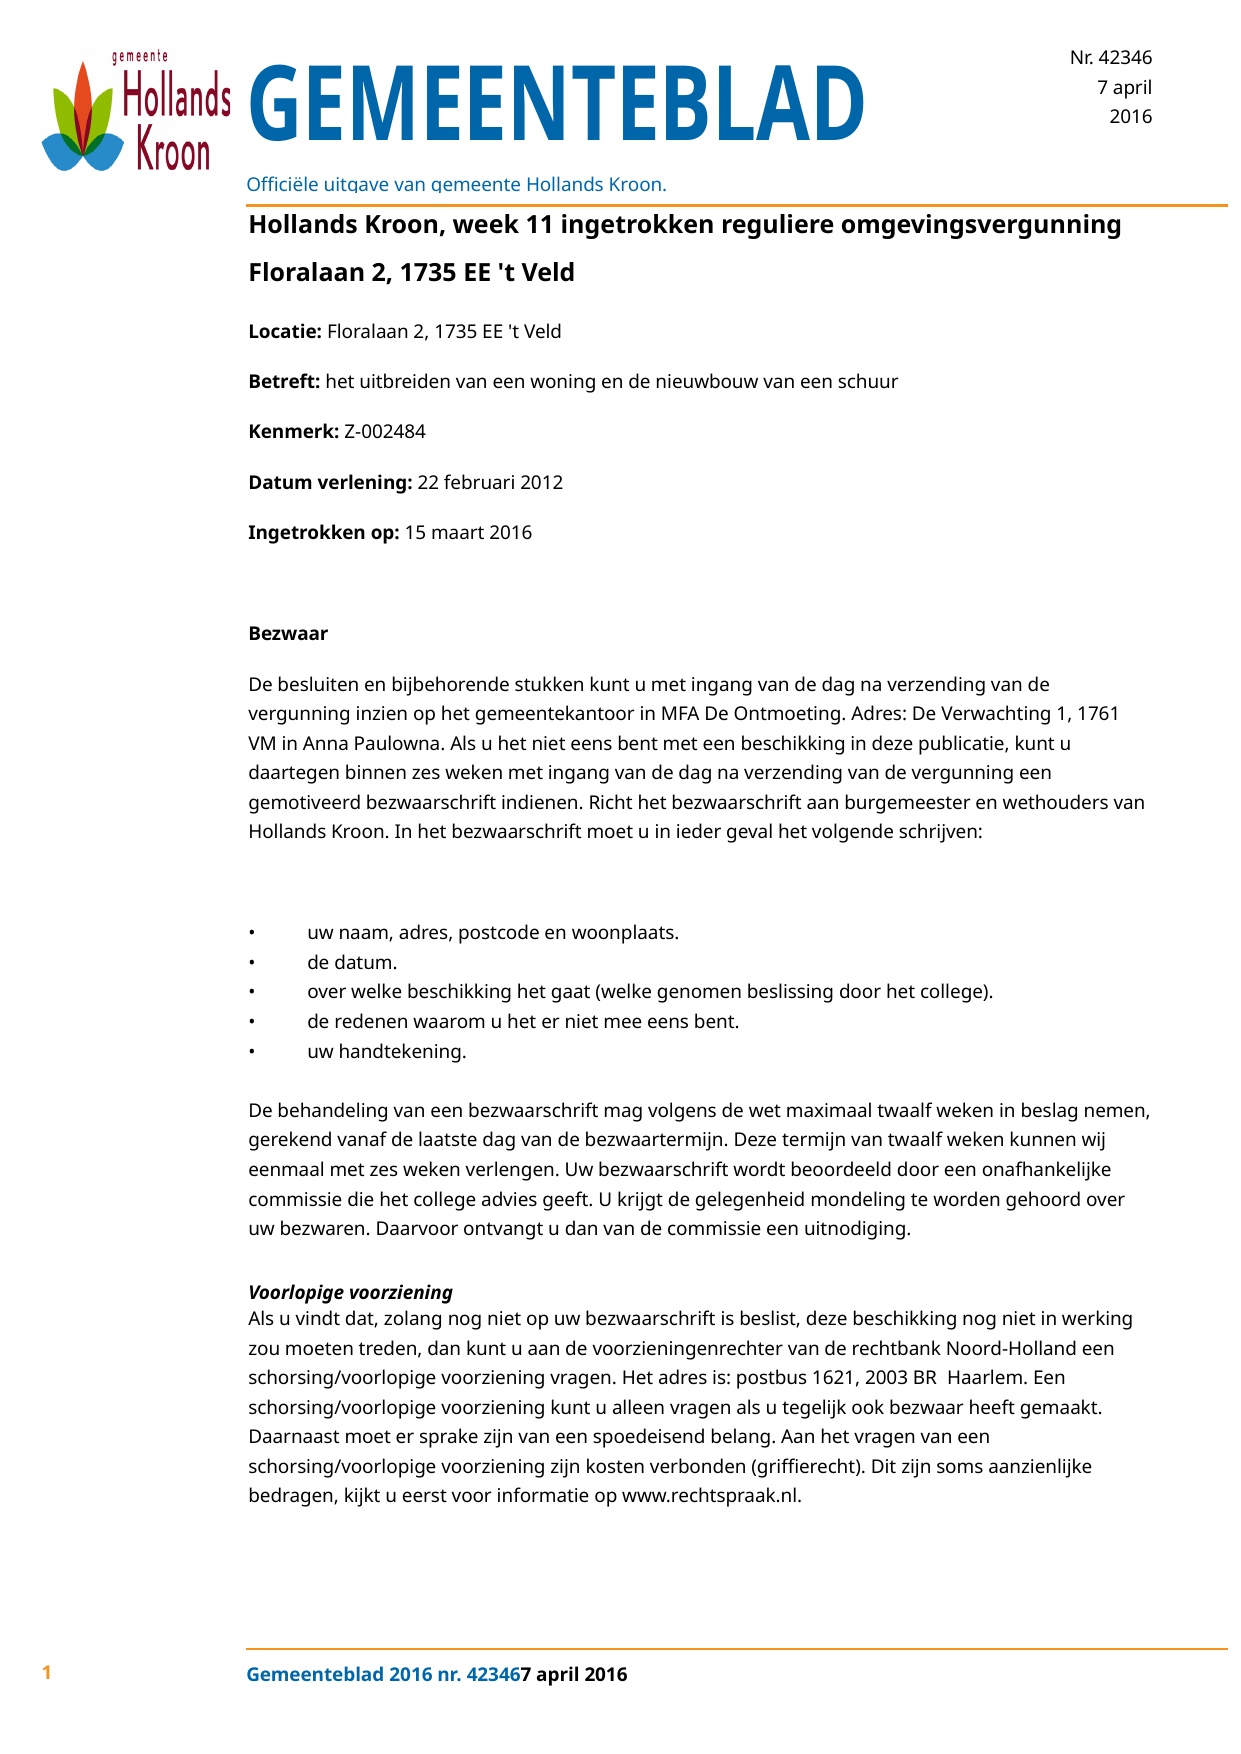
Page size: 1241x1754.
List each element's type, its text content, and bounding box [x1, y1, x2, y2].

text De besluiten en bijbehorende stukken kunt u met ingang van de dag na verzending van de vergunning inzien op het gemeentekantoor in MFA De Ontmoeting. Adres: De Verwachting 1, 1761 VM in Anna Paulowna. Als u het niet eens bent met een beschikking in deze publicatie, kunt u daartegen binnen zes weken met ingang van de dag na verzending van de vergunning een gemotiveerd bezwaarschrift indienen. Richt het bezwaarschrift aan burgemeester en wethouders van Hollands Kroon. In het bezwaarschrift moet u in ieder geval het volgende schrijven: [248, 671, 1152, 844]
list uw handtekening. [248, 1038, 1152, 1064]
list de datum. [248, 949, 1152, 975]
picture [41, 47, 231, 172]
text De behandeling van een bezwaarschrift mag volgens de wet maximaal twaalf weken in beslag nemen, gerekend vanaf de laatste dag van de bezwaartermijn. Deze termijn van twaalf weken kunnen wij eenmaal met zes weken verlengen. Uw bezwaarschrift wordt beoordeeld door een onafhankelijke commissie die het college advies geeft. U krijgt de gelegenheid mondeling te worden gehoord over uw bezwaren. Daarvoor ontvangt u dan van de commissie een uitnodiging. [248, 1097, 1152, 1241]
text Voorlopige voorziening [248, 1279, 1152, 1305]
text Hollands Kroon, week 11 ingetrokken reguliere omgevingsvergunning Floralaan 2, 1735 EE 't Veld [248, 207, 1152, 288]
text Kenmerk: Z-002484 [248, 419, 1152, 444]
text Ingetrokken op: 15 maart 2016 [248, 519, 1152, 545]
text Locatie: Floralaan 2, 1735 EE 't Veld [248, 318, 1152, 344]
list de redenen waarom u het er niet mee eens bent. [248, 1008, 1152, 1034]
text Als u vindt dat, zolang nog niet op uw bezwaarschrift is beslist, deze beschikking nog niet in werking zou moeten treden, dan kunt u aan de voorzieningenrechter van de rechtbank Noord-Holland een schorsing/voorlopige voorziening vragen. Het adres is: postbus 1621, 2003 BR Haarlem. Een schorsing/voorlopige voorziening kunt u alleen vragen als u tegelijk ook bezwaar heeft gemaakt. Daarnaast moet er sprake zijn van een spoedeisend belang. Aan het vragen van een schorsing/voorlopige voorziening zijn kosten verbonden (griffierecht). Dit zijn soms aanzienlijke bedragen, kijkt u eerst voor informatie op www.rechtspraak.nl. [248, 1305, 1152, 1508]
text Bezwaar [248, 620, 1152, 646]
text Betreft: het uitbreiden van een woning en de nieuwbouw van een schuur [248, 368, 1152, 394]
list uw naam, adres, postcode en woonplaats. [248, 919, 1152, 945]
text Datum verlening: 22 februari 2012 [248, 469, 1152, 495]
list over welke beschikking het gaat (welke genomen beslissing door het college). [248, 979, 1152, 1004]
